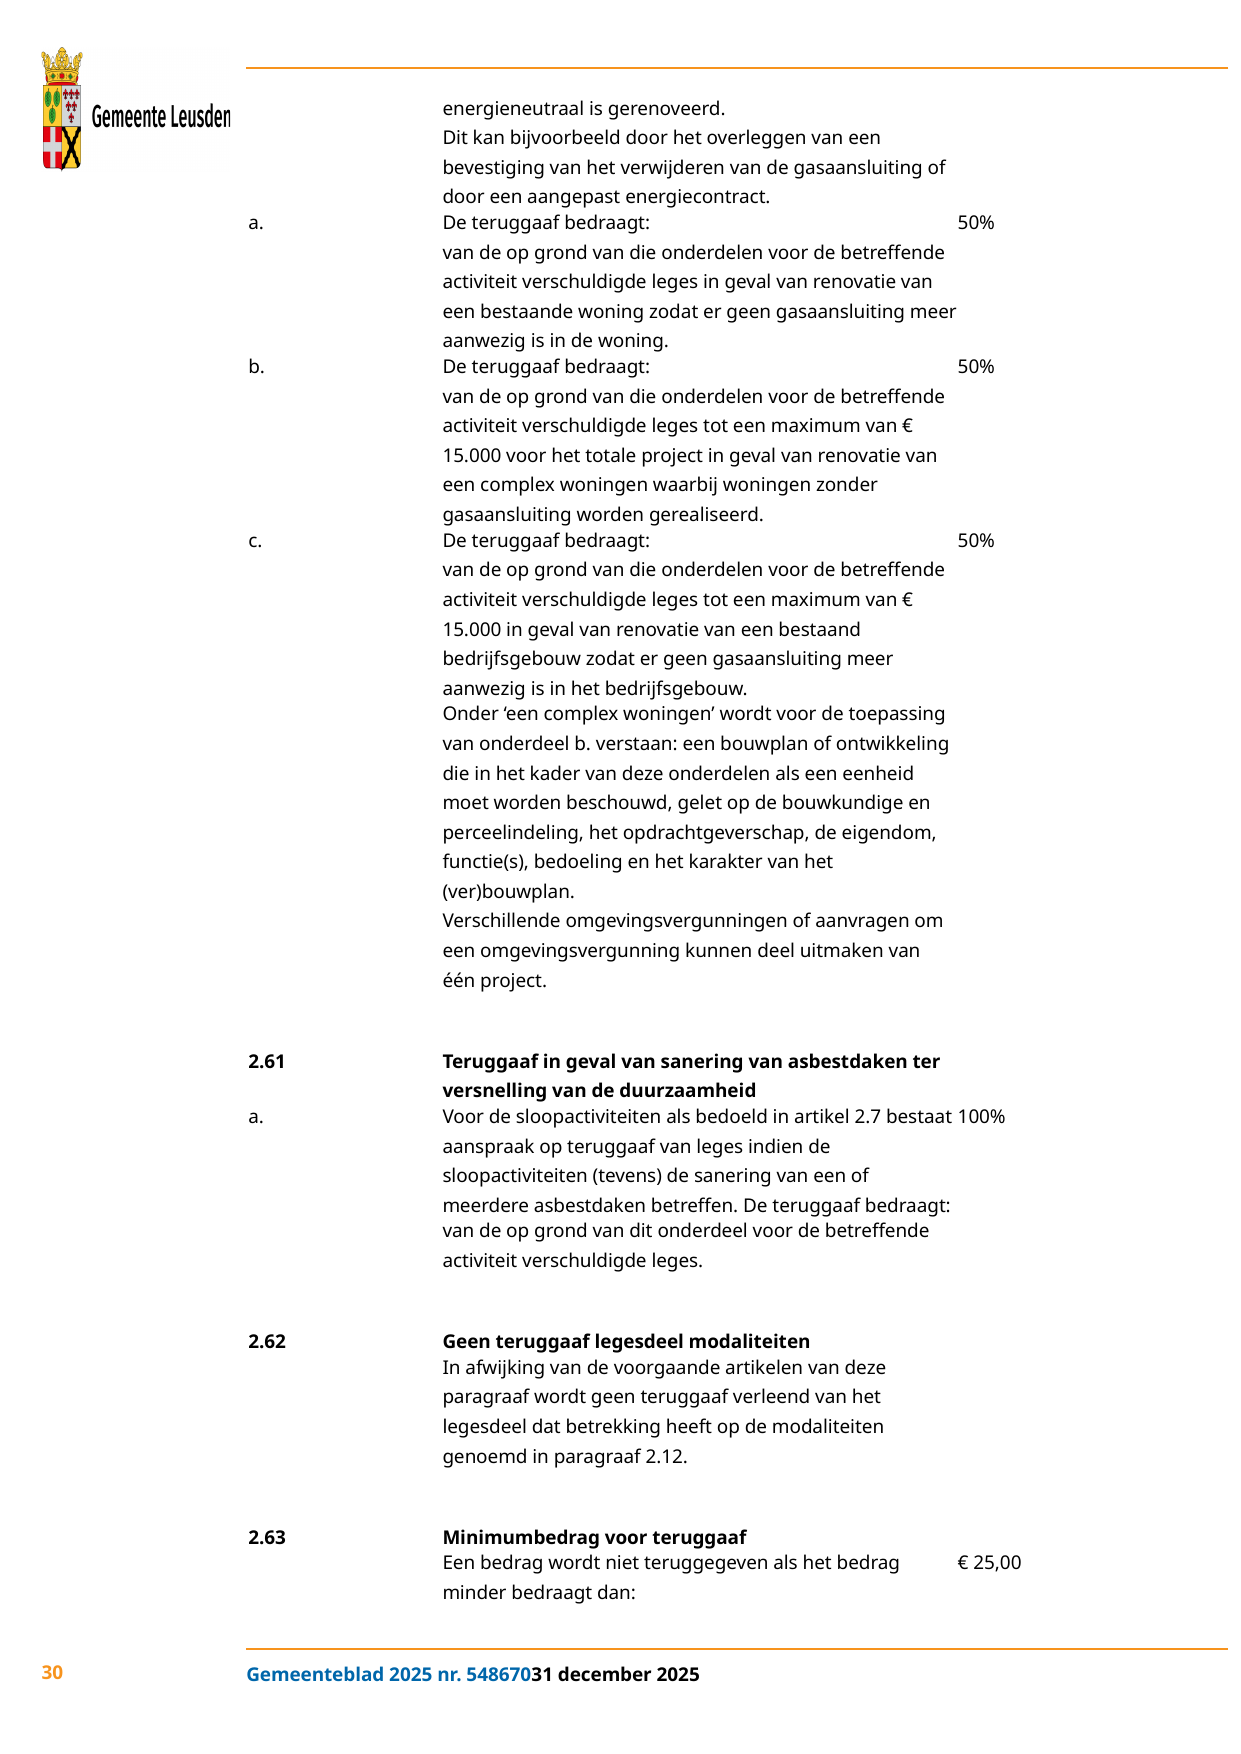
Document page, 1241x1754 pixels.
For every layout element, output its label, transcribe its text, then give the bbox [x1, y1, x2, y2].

table_cell De teruggaaf bedraagt: van de op grond van die onderdelen voor de betreffende activiteit verschuldigde leges tot een maximum van € 15.000 voor het totale project in geval van renovatie van een complex woningen waarbij woningen zonder gasaansluiting worden gerealiseerd. [442, 353, 957, 527]
table_cell 2.61 [248, 1048, 442, 1103]
table_cell [248, 1354, 442, 1468]
table_cell Voor de sloopactiviteiten als bedoeld in artikel 2.7 bestaat aanspraak op teruggaaf van leges indien de sloopactiviteiten (tevens) de sanering van een of meerdere asbestdaken betreffen. De teruggaaf bedraagt: [442, 1103, 957, 1218]
table_cell [442, 1273, 957, 1328]
table_cell [248, 95, 442, 209]
table_cell Onder ‘een complex woningen’ wordt voor de toepassing van onderdeel b. verstaan: een bouwplan of ontwikkeling die in het kader van deze onderdelen als een eenheid moet worden beschouwd, gelet op de bouwkundige en perceelindeling, het opdrachtgeverschap, de eigendom, functie(s), bedoeling en het karakter van het (ver)bouwplan. Verschillende omgevingsvergunningen of aanvragen om een omgevingsvergunning kunnen deel uitmaken van één project. [442, 701, 957, 993]
table_cell 50% [958, 353, 1152, 527]
table_cell energieneutraal is gerenoveerd. Dit kan bijvoorbeeld door het overleggen van een bevestiging van het verwijderen van de gasaansluiting of door een aangepast energiecontract. [442, 95, 957, 209]
table_cell [958, 1218, 1152, 1273]
picture [41, 47, 231, 172]
table_cell [248, 1218, 442, 1273]
table_cell c. [248, 527, 442, 701]
table_cell [248, 1469, 442, 1524]
table_cell Geen teruggaaf legesdeel modaliteiten [442, 1328, 957, 1354]
table_cell De teruggaaf bedraagt: van de op grond van die onderdelen voor de betreffende activiteit verschuldigde leges in geval van renovatie van een bestaande woning zodat er geen gasaansluiting meer aanwezig is in de woning. [442, 209, 957, 353]
table_cell [958, 1469, 1152, 1524]
table_cell 2.62 [248, 1328, 442, 1354]
table_cell [958, 1048, 1152, 1103]
table_cell In afwijking van de voorgaande artikelen van deze paragraaf wordt geen teruggaaf verleend van het legesdeel dat betrekking heeft op de modaliteiten genoemd in paragraaf 2.12. [442, 1354, 957, 1468]
table_cell Een bedrag wordt niet teruggegeven als het bedrag minder bedraagt dan: [442, 1550, 957, 1605]
table_cell 2.63 [248, 1524, 442, 1549]
table_cell [442, 993, 957, 1048]
table_cell [248, 1550, 442, 1605]
table_cell van de op grond van dit onderdeel voor de betreffende activiteit verschuldigde leges. [442, 1218, 957, 1273]
table_cell 50% [958, 209, 1152, 353]
table_cell [958, 95, 1152, 209]
table_cell [958, 1273, 1152, 1328]
table_cell [248, 1273, 442, 1328]
table_cell [958, 993, 1152, 1048]
table_cell De teruggaaf bedraagt: van de op grond van die onderdelen voor de betreffende activiteit verschuldigde leges tot een maximum van € 15.000 in geval van renovatie van een bestaand bedrijfsgebouw zodat er geen gasaansluiting meer aanwezig is in het bedrijfsgebouw. [442, 527, 957, 701]
table_cell 100% [958, 1103, 1152, 1218]
table_cell [248, 701, 442, 993]
table_cell 50% [958, 527, 1152, 701]
table_cell [248, 993, 442, 1048]
table_cell [958, 1328, 1152, 1354]
table_cell [442, 1469, 957, 1524]
table_cell Teruggaaf in geval van sanering van asbestdaken ter versnelling van de duurzaamheid [442, 1048, 957, 1103]
table_cell [958, 1524, 1152, 1549]
table_cell € 25,00 [958, 1550, 1152, 1605]
table_cell a. [248, 1103, 442, 1218]
table_cell b. [248, 353, 442, 527]
table_cell Minimumbedrag voor teruggaaf [442, 1524, 957, 1549]
table_cell a. [248, 209, 442, 353]
table_cell [958, 701, 1152, 993]
table_cell [958, 1354, 1152, 1468]
